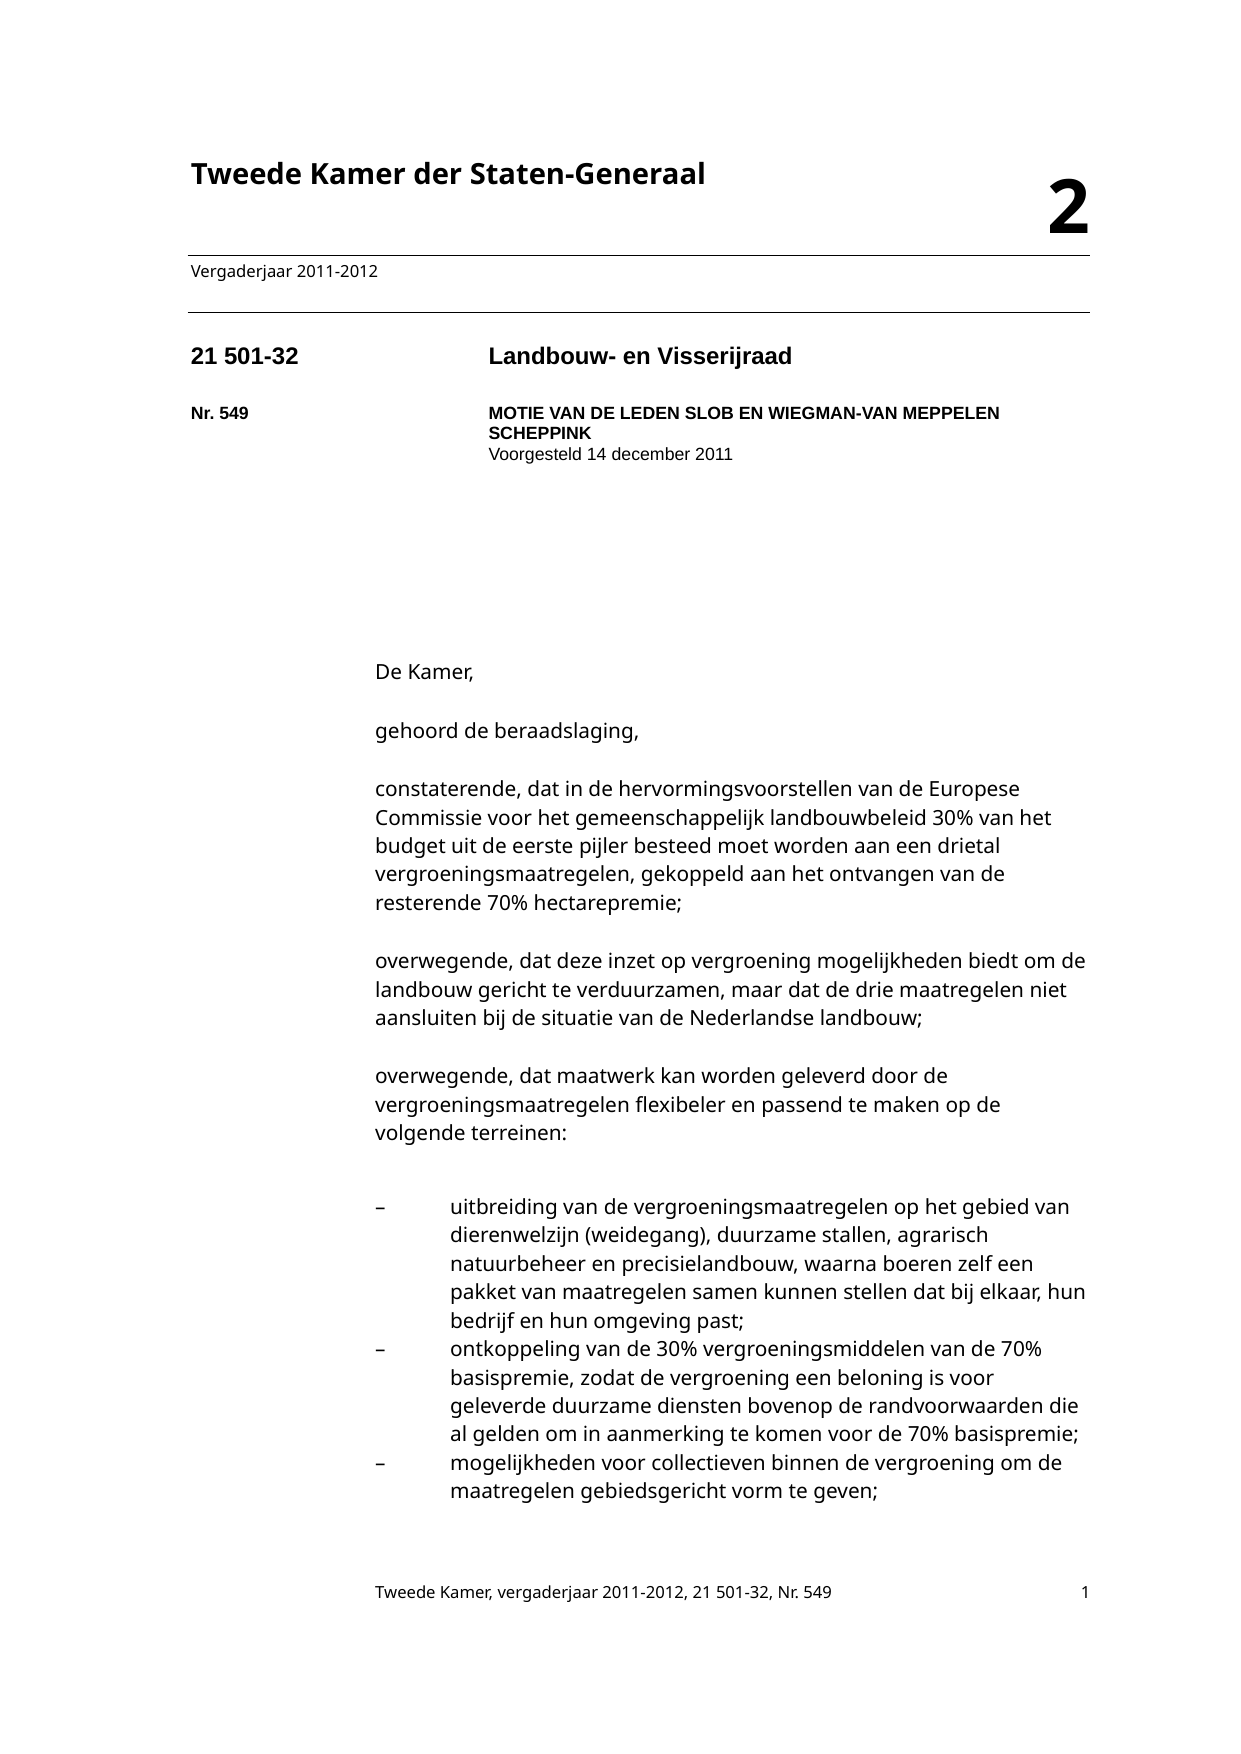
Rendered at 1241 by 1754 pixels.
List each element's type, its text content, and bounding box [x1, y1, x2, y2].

table_header 2 [910, 150, 1090, 255]
text overwegende, dat maatwerk kan worden geleverd door de vergroeningsmaatregelen flexibeler en passend te maken op de volgende terreinen: [375, 1062, 1090, 1147]
table_header Tweede Kamer der Staten-Generaal [188, 150, 909, 255]
list mogelijkheden voor collectieven binnen de vergroening om de maatregelen gebiedsgericht vorm te geven; [375, 1448, 1090, 1505]
table_cell Nr. 549 [188, 399, 485, 539]
table_cell 21 501-32 [188, 339, 485, 399]
table_cell MOTIE VAN DE LEDEN SLOB EN WIEGMAN-VAN MEPPELEN SCHEPPINK Voorgesteld 14 december 2011 [485, 399, 1090, 539]
table_cell [485, 256, 1090, 312]
table_cell Landbouw- en Visserijraad [485, 339, 1090, 399]
list ontkoppeling van de 30% vergroeningsmiddelen van de 70% basispremie, zodat de vergroening een beloning is voor geleverde duurzame diensten bovenop de randvoorwaarden die al gelden om in aanmerking te komen voor de 70% basispremie; [375, 1334, 1090, 1448]
table_cell Vergaderjaar 2011-2012 [188, 256, 485, 312]
list uitbreiding van de vergroeningsmaatregelen op het gebied van dierenwelzijn (weidegang), duurzame stallen, agrarisch natuurbeheer en precisielandbouw, waarna boeren zelf een pakket van maatregelen samen kunnen stellen dat bij elkaar, hun bedrijf en hun omgeving past; [375, 1192, 1090, 1334]
text overwegende, dat deze inzet op vergroening mogelijkheden biedt om de landbouw gericht te verduurzamen, maar dat de drie maatregelen niet aansluiten bij de situatie van de Nederlandse landbouw; [375, 946, 1090, 1032]
text De Kamer, [375, 657, 1090, 686]
table_cell [485, 313, 1090, 339]
table_cell [188, 313, 485, 339]
text constaterende, dat in de hervormingsvoorstellen van de Europese Commissie voor het gemeenschappelijk landbouwbeleid 30% van het budget uit de eerste pijler besteed moet worden aan een drietal vergroeningsmaatregelen, gekoppeld aan het ontvangen van de resterende 70% hectarepremie; [375, 774, 1090, 916]
text gehoord de beraadslaging, [375, 716, 1090, 744]
